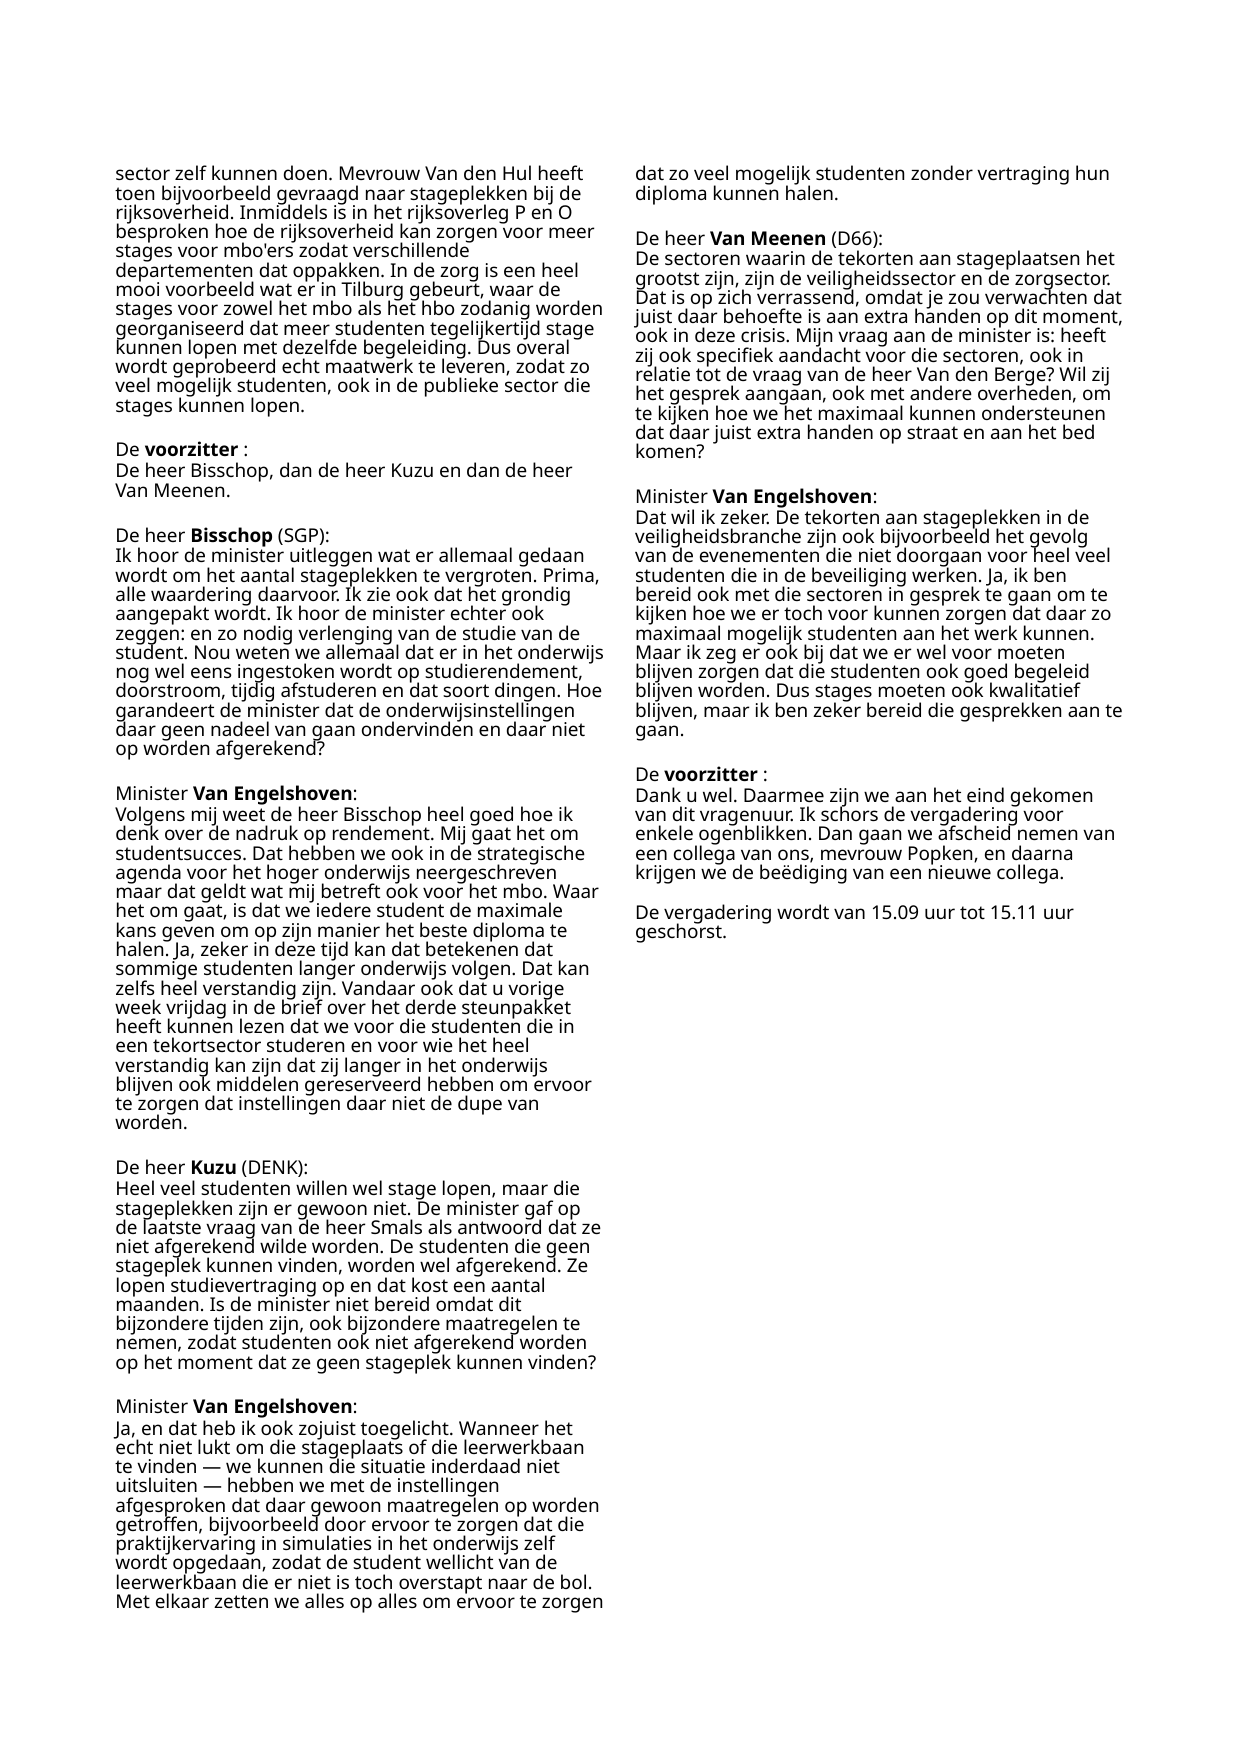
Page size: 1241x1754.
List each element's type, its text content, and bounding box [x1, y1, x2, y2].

text Minister Van Engelshoven: [115, 1394, 605, 1419]
text De voorzitter : [115, 437, 605, 462]
text De heer Kuzu (DENK): [115, 1154, 605, 1180]
text Ik hoor de minister uitleggen wat er allemaal gedaan wordt om het aantal stageplekken te vergroten. Prima, alle waardering daarvoor. Ik zie ook dat het grondig aangepakt wordt. Ik hoor de minister echter ook zeggen: en zo nodig verlenging van de studie van de student. Nou weten we allemaal dat er in het onderwijs nog wel eens ingestoken wordt op studierendement, doorstroom, tijdig afstuderen en dat soort dingen. Hoe garandeert de minister dat de onderwijsinstellingen daar geen nadeel van gaan ondervinden en daar niet op worden afgerekend? [115, 547, 605, 759]
text Volgens mij weet de heer Bisschop heel goed hoe ik denk over de nadruk op rendement. Mij gaat het om studentsucces. Dat hebben we ook in de strategische agenda voor het hoger onderwijs neergeschreven maar dat geldt wat mij betreft ook voor het mbo. Waar het om gaat, is dat we iedere student de maximale kans geven om op zijn manier het beste diploma te halen. Ja, zeker in deze tijd kan dat betekenen dat sommige studenten langer onderwijs volgen. Dat kan zelfs heel verstandig zijn. Vandaar ook dat u vorige week vrijdag in de brief over het derde steunpakket heeft kunnen lezen dat we voor die studenten die in een tekortsector studeren en voor wie het heel verstandig kan zijn dat zij langer in het onderwijs blijven ook middelen gereserveerd hebben om ervoor te zorgen dat instellingen daar niet de dupe van worden. [115, 806, 605, 1134]
text De vergadering wordt van 15.09 uur tot 15.11 uur geschorst. [635, 904, 1125, 942]
text Minister Van Engelshoven: [115, 780, 605, 806]
text Dat wil ik zeker. De tekorten aan stageplekken in de veiligheidsbranche zijn ook bijvoorbeeld het gevolg van de evenementen die niet doorgaan voor heel veel studenten die in de beveiliging werken. Ja, ik ben bereid ook met die sectoren in gesprek te gaan om te kijken hoe we er toch voor kunnen zorgen dat daar zo maximaal mogelijk studenten aan het werk kunnen. Maar ik zeg er ook bij dat we er wel voor moeten blijven zorgen dat die studenten ook goed begeleid blijven worden. Dus stages moeten ook kwalitatief blijven, maar ik ben zeker bereid die gesprekken aan te gaan. [635, 509, 1125, 740]
text De sectoren waarin de tekorten aan stageplaatsen het grootst zijn, zijn de veiligheidssector en de zorgsector. Dat is op zich verrassend, omdat je zou verwachten dat juist daar behoefte is aan extra handen op dit moment, ook in deze crisis. Mijn vraag aan de minister is: heeft zij ook specifiek aandacht voor die sectoren, ook in relatie tot de vraag van de heer Van den Berge? Wil zij het gesprek aangaan, ook met andere overheden, om te kijken hoe we het maximaal kunnen ondersteunen dat daar juist extra handen op straat en aan het bed komen? [635, 250, 1125, 462]
text Dank u wel. Daarmee zijn we aan het eind gekomen van dit vragenuur. Ik schors de vergadering voor enkele ogenblikken. Dan gaan we afscheid nemen van een collega van ons, mevrouw Popken, en daarna krijgen we de beëdiging van een nieuwe collega. [635, 787, 1125, 883]
text De heer Van Meenen (D66): [635, 225, 1125, 250]
text Ja, en dat heb ik ook zojuist toegelicht. Wanneer het echt niet lukt om die stageplaats of die leerwerkbaan te vinden — we kunnen die situatie inderdaad niet uitsluiten — hebben we met de instellingen afgesproken dat daar gewoon maatregelen op worden getroffen, bijvoorbeeld door ervoor te zorgen dat die praktijkervaring in simulaties in het onderwijs zelf wordt opgedaan, zodat de student wellicht van de leerwerkbaan die er niet is toch overstapt naar de bol. Met elkaar zetten we alles op alles om ervoor te zorgen [115, 1419, 605, 1612]
text Heel veel studenten willen wel stage lopen, maar die stageplekken zijn er gewoon niet. De minister gaf op de laatste vraag van de heer Smals als antwoord dat ze niet afgerekend wilde worden. De studenten die geen stageplek kunnen vinden, worden wel afgerekend. Ze lopen studievertraging op en dat kost een aantal maanden. Is de minister niet bereid omdat dit bijzondere tijden zijn, ook bijzondere maatregelen te nemen, zodat studenten ook niet afgerekend worden op het moment dat ze geen stageplek kunnen vinden? [115, 1180, 605, 1373]
text De heer Bisschop, dan de heer Kuzu en dan de heer Van Meenen. [115, 462, 605, 501]
text De voorzitter : [635, 761, 1125, 787]
text De heer Bisschop (SGP): [115, 522, 605, 547]
text dat zo veel mogelijk studenten zonder vertraging hun diploma kunnen halen. [635, 165, 1125, 204]
text sector zelf kunnen doen. Mevrouw Van den Hul heeft toen bijvoorbeeld gevraagd naar stageplekken bij de rijksoverheid. Inmiddels is in het rijksoverleg P en O besproken hoe de rijksoverheid kan zorgen voor meer stages voor mbo'ers zodat verschillende departementen dat oppakken. In de zorg is een heel mooi voorbeeld wat er in Tilburg gebeurt, waar de stages voor zowel het mbo als het hbo zodanig worden georganiseerd dat meer studenten tegelijkertijd stage kunnen lopen met dezelfde begeleiding. Dus overal wordt geprobeerd echt maatwerk te leveren, zodat zo veel mogelijk studenten, ook in de publieke sector die stages kunnen lopen. [115, 165, 605, 416]
text Minister Van Engelshoven: [635, 483, 1125, 509]
